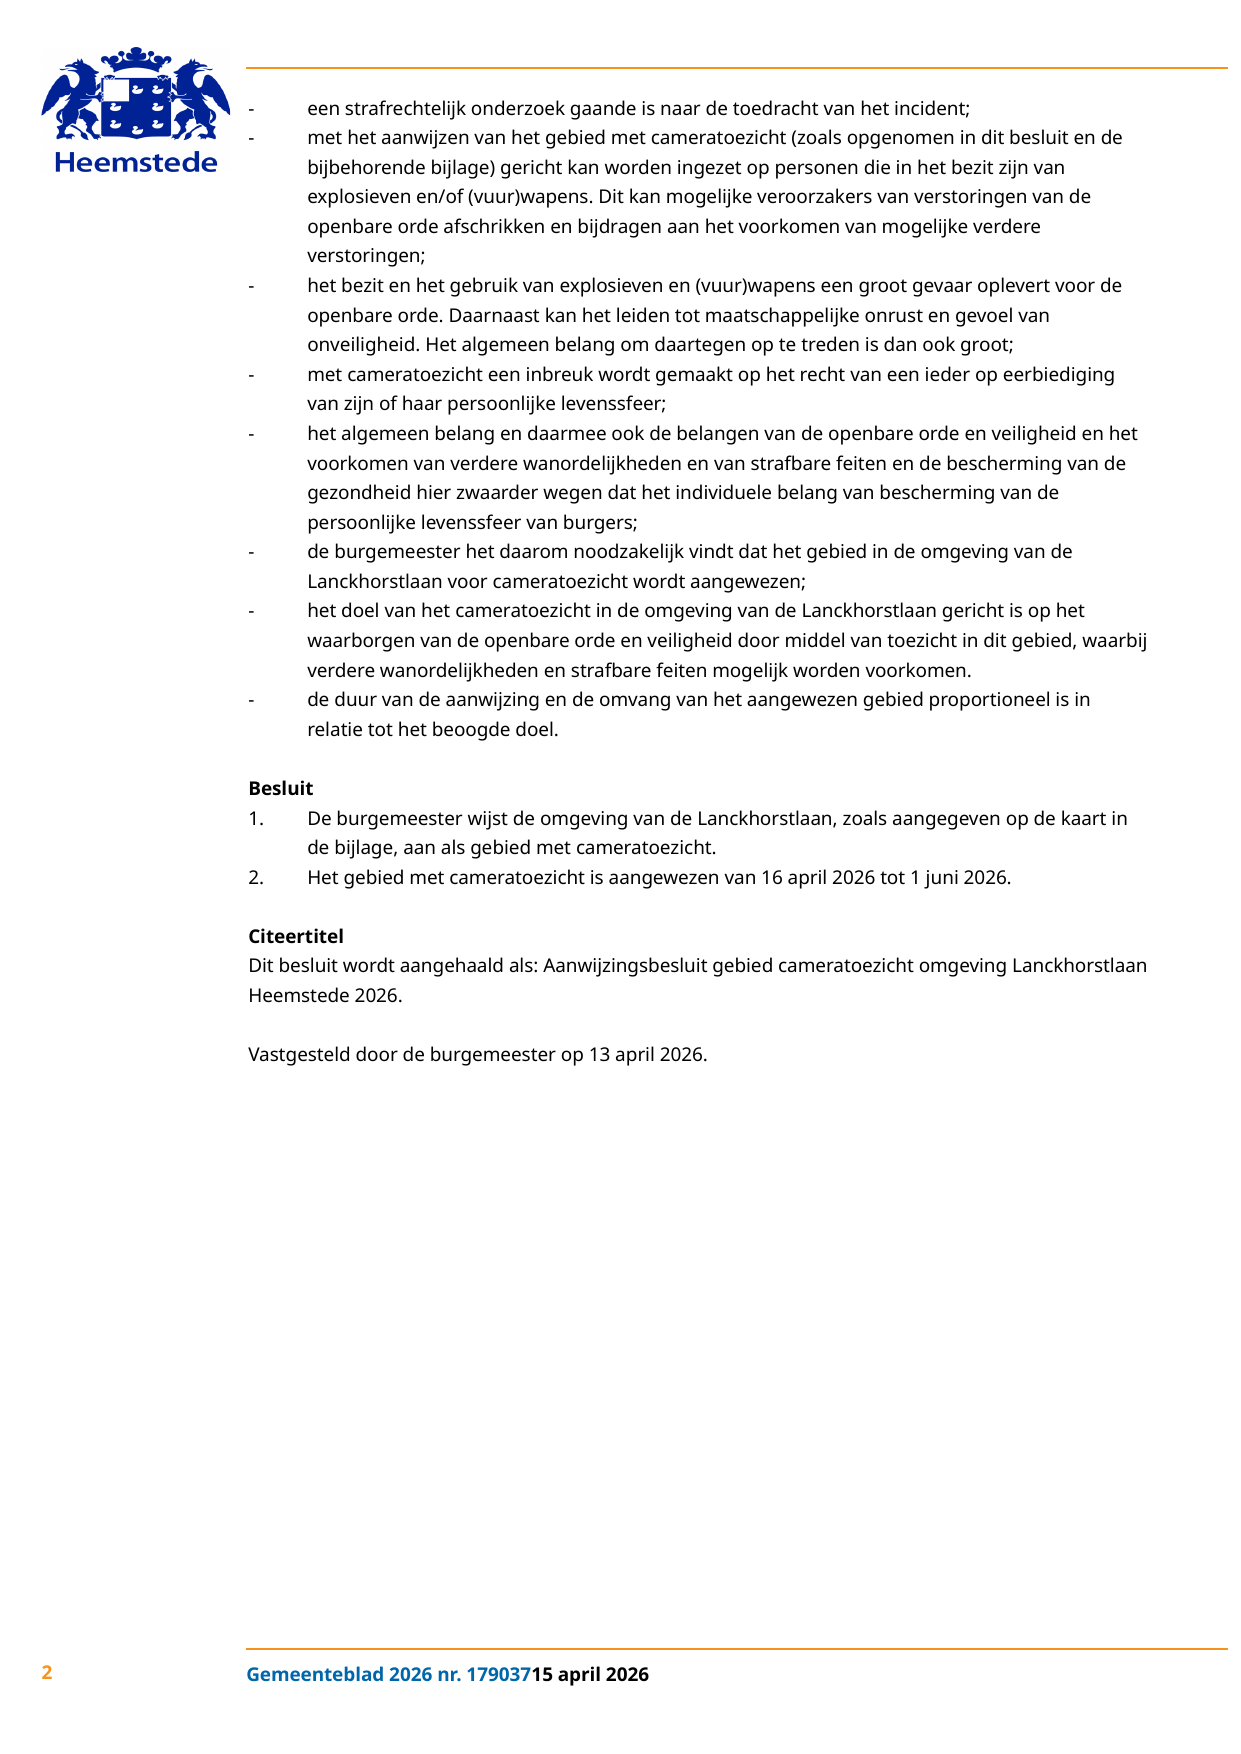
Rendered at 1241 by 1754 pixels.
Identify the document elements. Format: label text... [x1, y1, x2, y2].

list het doel van het cameratoezicht in de omgeving van de Lanckhorstlaan gericht is op het waarborgen van de openbare orde en veiligheid door middel van toezicht in dit gebied, waarbij verdere wanordelijkheden en strafbare feiten mogelijk worden voorkomen. [248, 598, 1152, 683]
list een strafrechtelijk onderzoek gaande is naar de toedracht van het incident; [248, 95, 1152, 121]
list Het gebied met cameratoezicht is aangewezen van 16 april 2026 tot 1 juni 2026. [248, 864, 1152, 890]
list met cameratoezicht een inbreuk wordt gemaakt op het recht van een ieder op eerbiediging van zijn of haar persoonlijke levenssfeer; [248, 361, 1152, 416]
list de duur van de aanwijzing en de omvang van het aangewezen gebied proportioneel is in relatie tot het beoogde doel. [248, 686, 1152, 742]
list met het aanwijzen van het gebied met cameratoezicht (zoals opgenomen in dit besluit en de bijbehorende bijlage) gericht kan worden ingezet op personen die in het bezit zijn van explosieven en/of (vuur)wapens. Dit kan mogelijke veroorzakers van verstoringen van de openbare orde afschrikken en bijdragen aan het voorkomen van mogelijke verdere verstoringen; [248, 124, 1152, 268]
text Besluit [248, 775, 1152, 801]
text Dit besluit wordt aangehaald als: Aanwijzingsbesluit gebied cameratoezicht omgeving Lanckhorstlaan Heemstede 2026. [248, 953, 1152, 1008]
picture [41, 47, 231, 172]
text Citeertitel [248, 923, 1152, 949]
list het algemeen belang en daarmee ook de belangen van de openbare orde en veiligheid en het voorkomen van verdere wanordelijkheden en van strafbare feiten en de bescherming van de gezondheid hier zwaarder wegen dat het individuele belang van bescherming van de persoonlijke levenssfeer van burgers; [248, 420, 1152, 535]
text Vastgesteld door de burgemeester op 13 april 2026. [248, 1041, 1152, 1067]
list de burgemeester het daarom noodzakelijk vindt dat het gebied in de omgeving van de Lanckhorstlaan voor cameratoezicht wordt aangewezen; [248, 538, 1152, 594]
list De burgemeester wijst de omgeving van de Lanckhorstlaan, zoals aangegeven op de kaart in de bijlage, aan als gebied met cameratoezicht. [248, 805, 1152, 860]
list het bezit en het gebruik van explosieven en (vuur)wapens een groot gevaar oplevert voor de openbare orde. Daarnaast kan het leiden tot maatschappelijke onrust en gevoel van onveiligheid. Het algemeen belang om daartegen op te treden is dan ook groot; [248, 272, 1152, 357]
